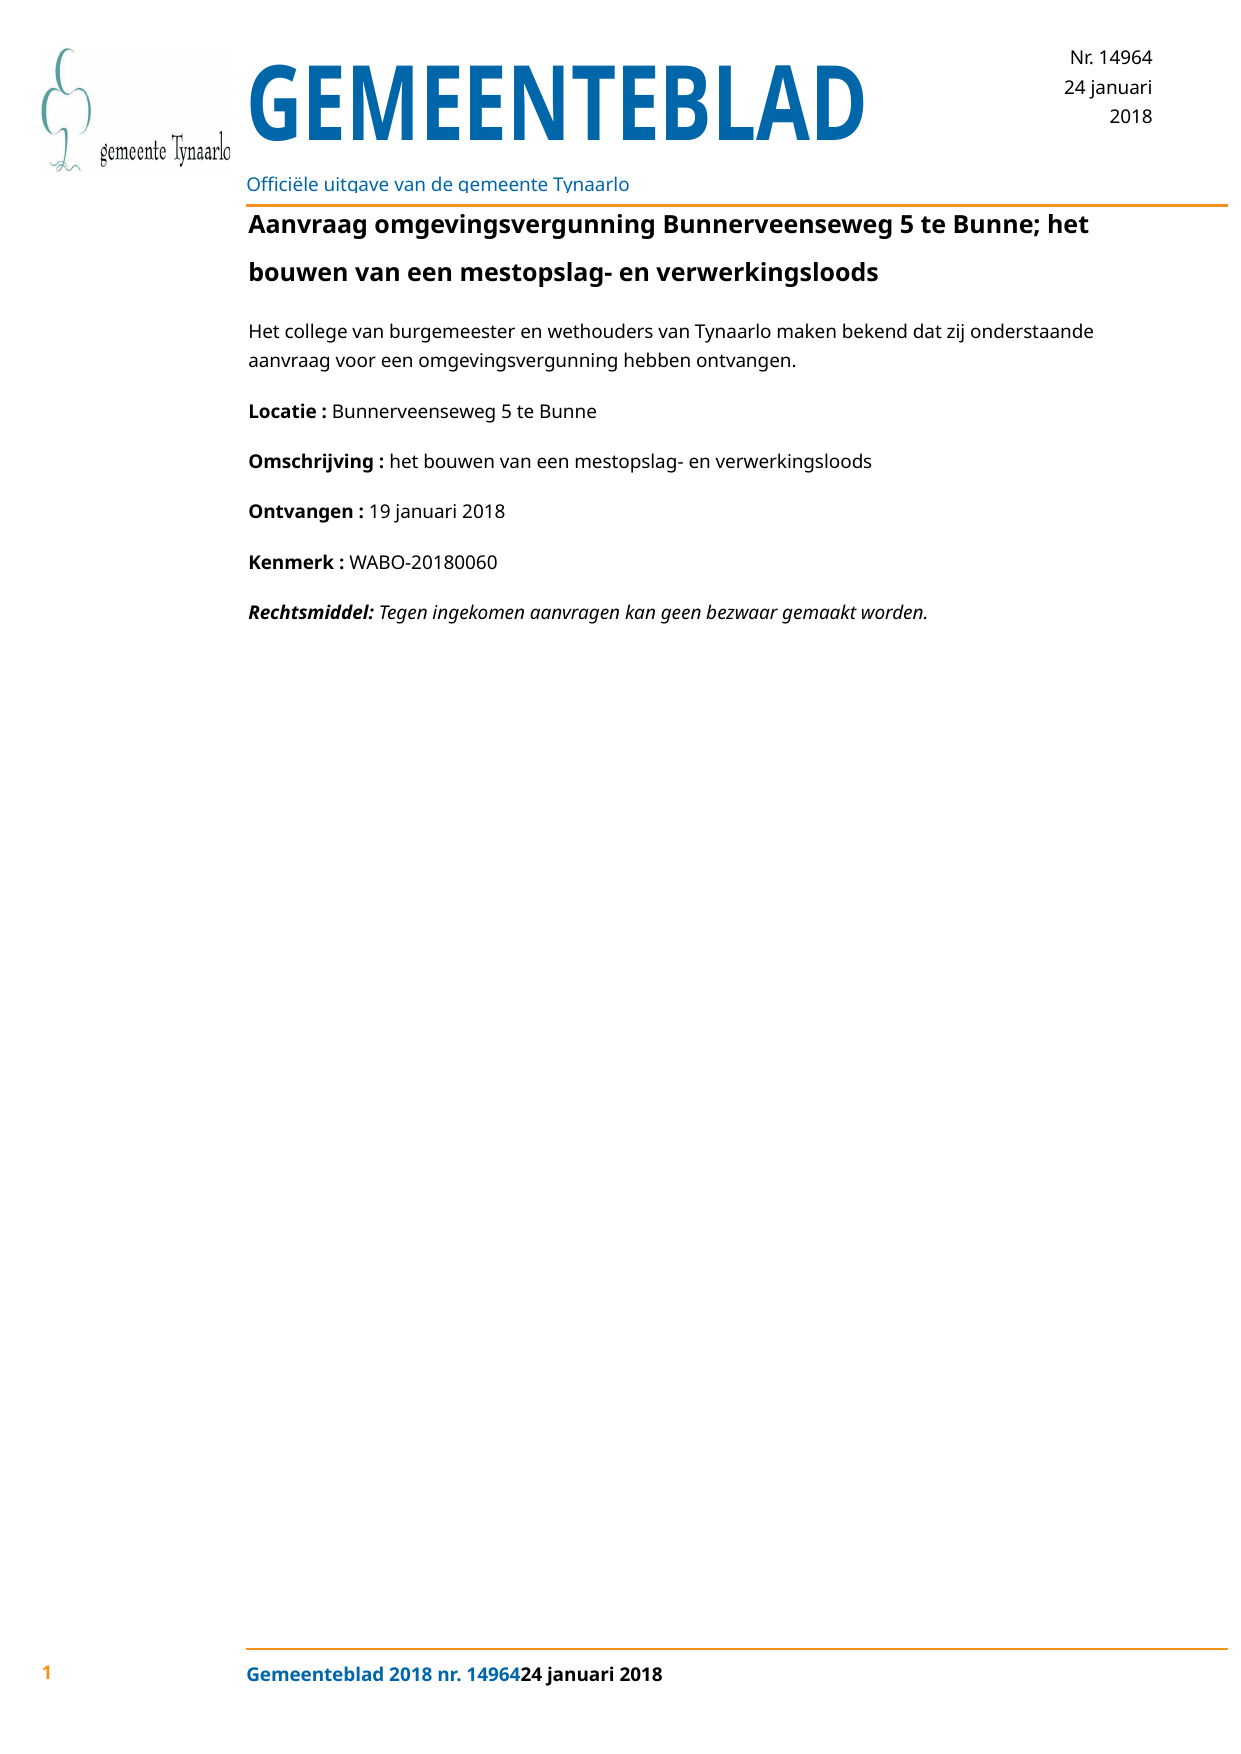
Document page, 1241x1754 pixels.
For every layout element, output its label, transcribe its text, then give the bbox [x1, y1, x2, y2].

text Het college van burgemeester en wethouders van Tynaarlo maken bekend dat zij onderstaande aanvraag voor een omgevingsvergunning hebben ontvangen. [248, 318, 1152, 373]
text Omschrijving : het bouwen van een mestopslag- en verwerkingsloods [248, 448, 1152, 474]
picture [41, 47, 231, 172]
text Aanvraag omgevingsvergunning Bunnerveenseweg 5 te Bunne; het bouwen van een mestopslag- en verwerkingsloods [248, 207, 1152, 288]
text Rechtsmiddel: Tegen ingekomen aanvragen kan geen bezwaar gemaakt worden. [248, 599, 1152, 625]
text Ontvangen : 19 januari 2018 [248, 499, 1152, 524]
text Kenmerk : WABO-20180060 [248, 549, 1152, 575]
text Locatie : Bunnerveenseweg 5 te Bunne [248, 398, 1152, 424]
